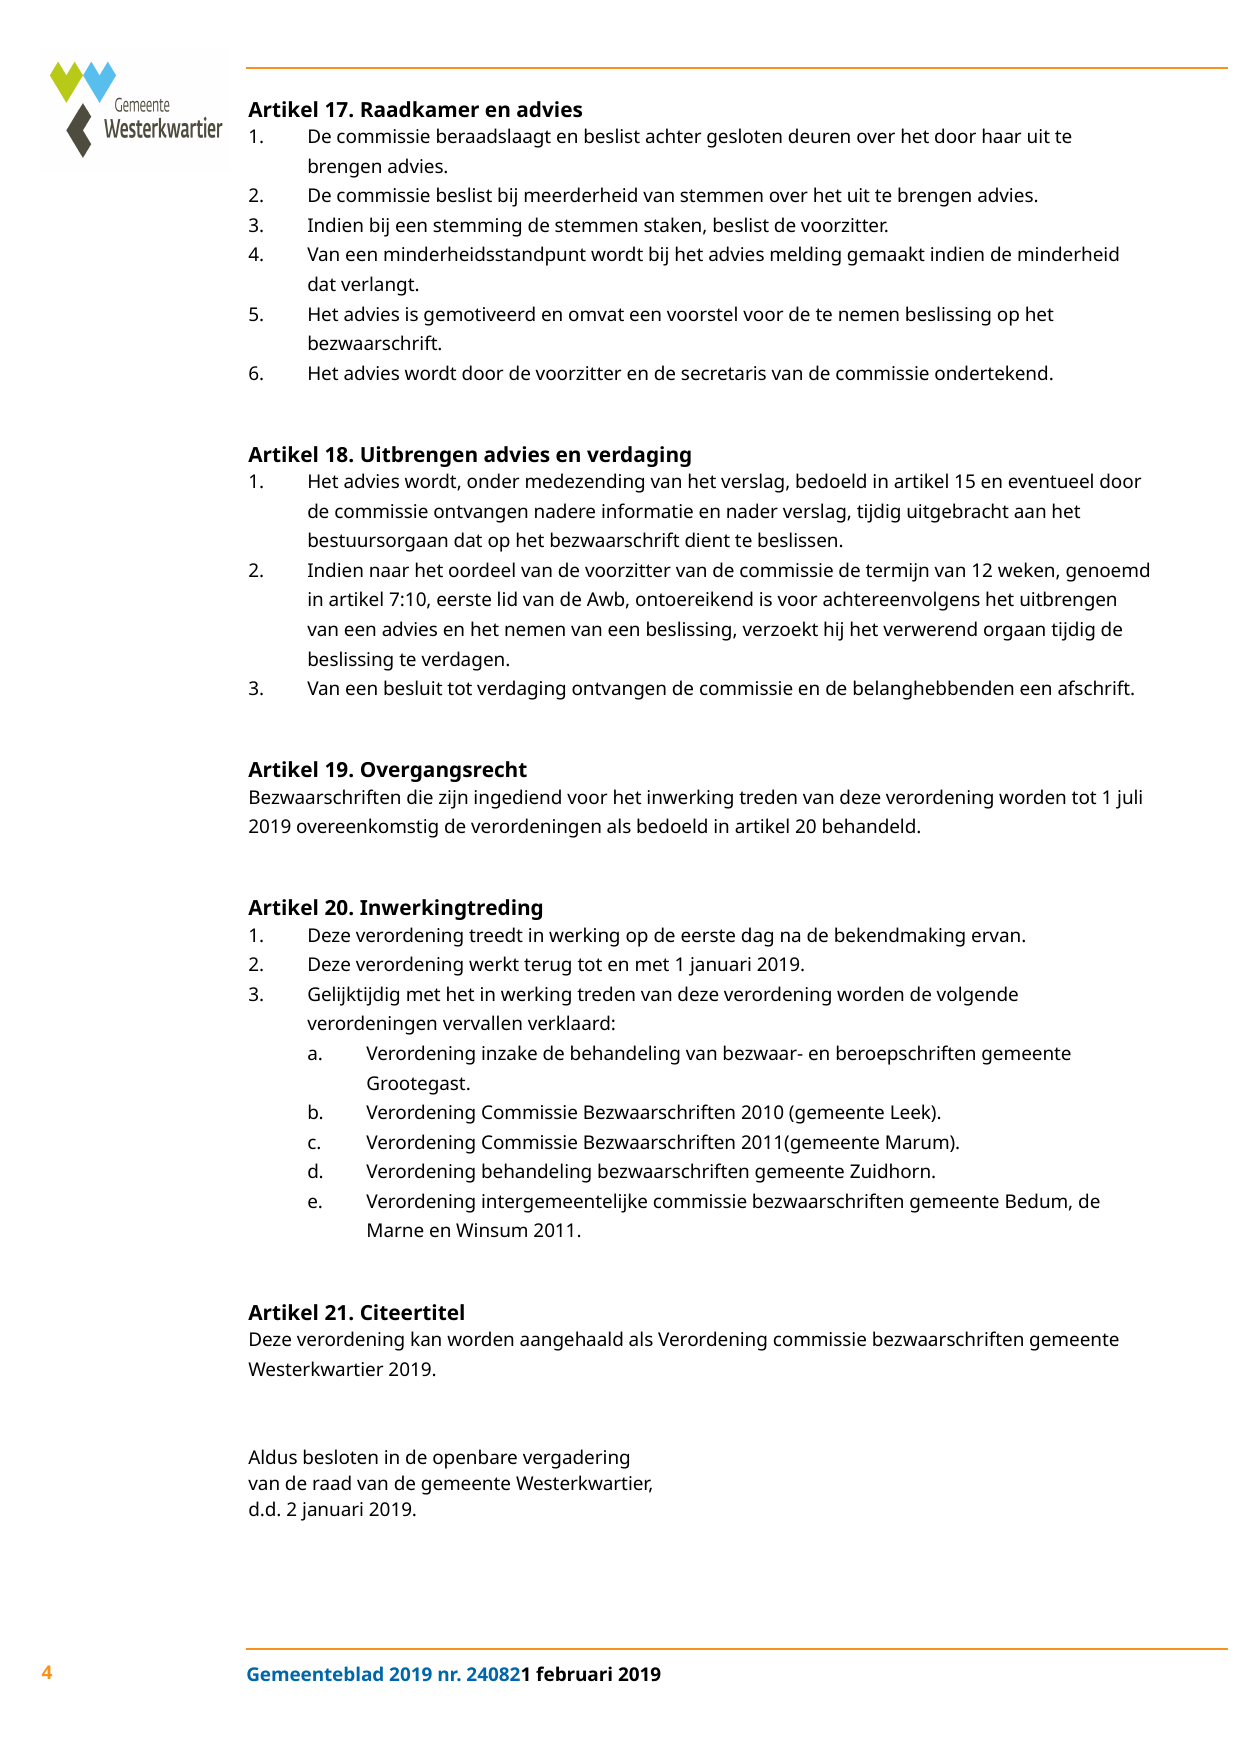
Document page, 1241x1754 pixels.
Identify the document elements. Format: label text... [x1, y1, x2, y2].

list Deze verordening werkt terug tot en met 1 januari 2019. [248, 951, 1152, 977]
list Verordening Commissie Bezwaarschriften 2011(gemeente Marum). [307, 1129, 1152, 1155]
list Gelijktijdig met het in werking treden van deze verordening worden de volgende verordeningen vervallen verklaard: [248, 981, 1152, 1036]
list Van een minderheidsstandpunt wordt bij het advies melding gemaakt indien de minderheid dat verlangt. [248, 242, 1152, 297]
list Verordening behandeling bezwaarschriften gemeente Zuidhorn. [307, 1158, 1152, 1184]
list Indien naar het oordeel van de voorzitter van de commissie de termijn van 12 weken, genoemd in artikel 7:10, eerste lid van de Awb, ontoereikend is voor achtereenvolgens het uitbrengen van een advies en het nemen van een beslissing, verzoekt hij het verwerend orgaan tijdig de beslissing te verdagen. [248, 557, 1152, 672]
text Artikel 20. Inwerkingtreding [248, 893, 1152, 922]
text Bezwaarschriften die zijn ingediend voor het inwerking treden van deze verordening worden tot 1 juli 2019 overeenkomstig de verordeningen als bedoeld in artikel 20 behandeld. [248, 784, 1152, 839]
text van de raad van de gemeente Westerkwartier, [248, 1470, 1152, 1496]
list Indien bij een stemming de stemmen staken, beslist de voorzitter. [248, 212, 1152, 238]
text Artikel 21. Citeertitel [248, 1298, 1152, 1326]
text Deze verordening kan worden aangehaald als Verordening commissie bezwaarschriften gemeente Westerkwartier 2019. [248, 1326, 1152, 1381]
list Verordening Commissie Bezwaarschriften 2010 (gemeente Leek). [307, 1099, 1152, 1125]
list Het advies wordt, onder medezending van het verslag, bedoeld in artikel 15 en eventueel door de commissie ontvangen nadere informatie en nader verslag, tijdig uitgebracht aan het bestuursorgaan dat op het bezwaarschrift dient te beslissen. [248, 468, 1152, 553]
list Het advies wordt door de voorzitter en de secretaris van de commissie ondertekend. [248, 360, 1152, 386]
list Van een besluit tot verdaging ontvangen de commissie en de belanghebbenden een afschrift. [248, 675, 1152, 701]
list Verordening intergemeentelijke commissie bezwaarschriften gemeente Bedum, de Marne en Winsum 2011. [307, 1188, 1152, 1243]
text Aldus besloten in de openbare vergadering [248, 1444, 1152, 1470]
text d.d. 2 januari 2019. [248, 1496, 1152, 1522]
list De commissie beslist bij meerderheid van stemmen over het uit te brengen advies. [248, 182, 1152, 208]
picture [41, 47, 231, 172]
list De commissie beraadslaagt en beslist achter gesloten deuren over het door haar uit te brengen advies. [248, 123, 1152, 178]
text Artikel 19. Overgangsrecht [248, 755, 1152, 784]
text Artikel 18. Uitbrengen advies en verdaging [248, 440, 1152, 468]
text Artikel 17. Raadkamer en advies [248, 95, 1152, 123]
list Het advies is gemotiveerd en omvat een voorstel voor de te nemen beslissing op het bezwaarschrift. [248, 301, 1152, 356]
list Deze verordening treedt in werking op de eerste dag na de bekendmaking ervan. [248, 922, 1152, 948]
list Verordening inzake de behandeling van bezwaar- en beroepschriften gemeente Grootegast. [307, 1040, 1152, 1096]
